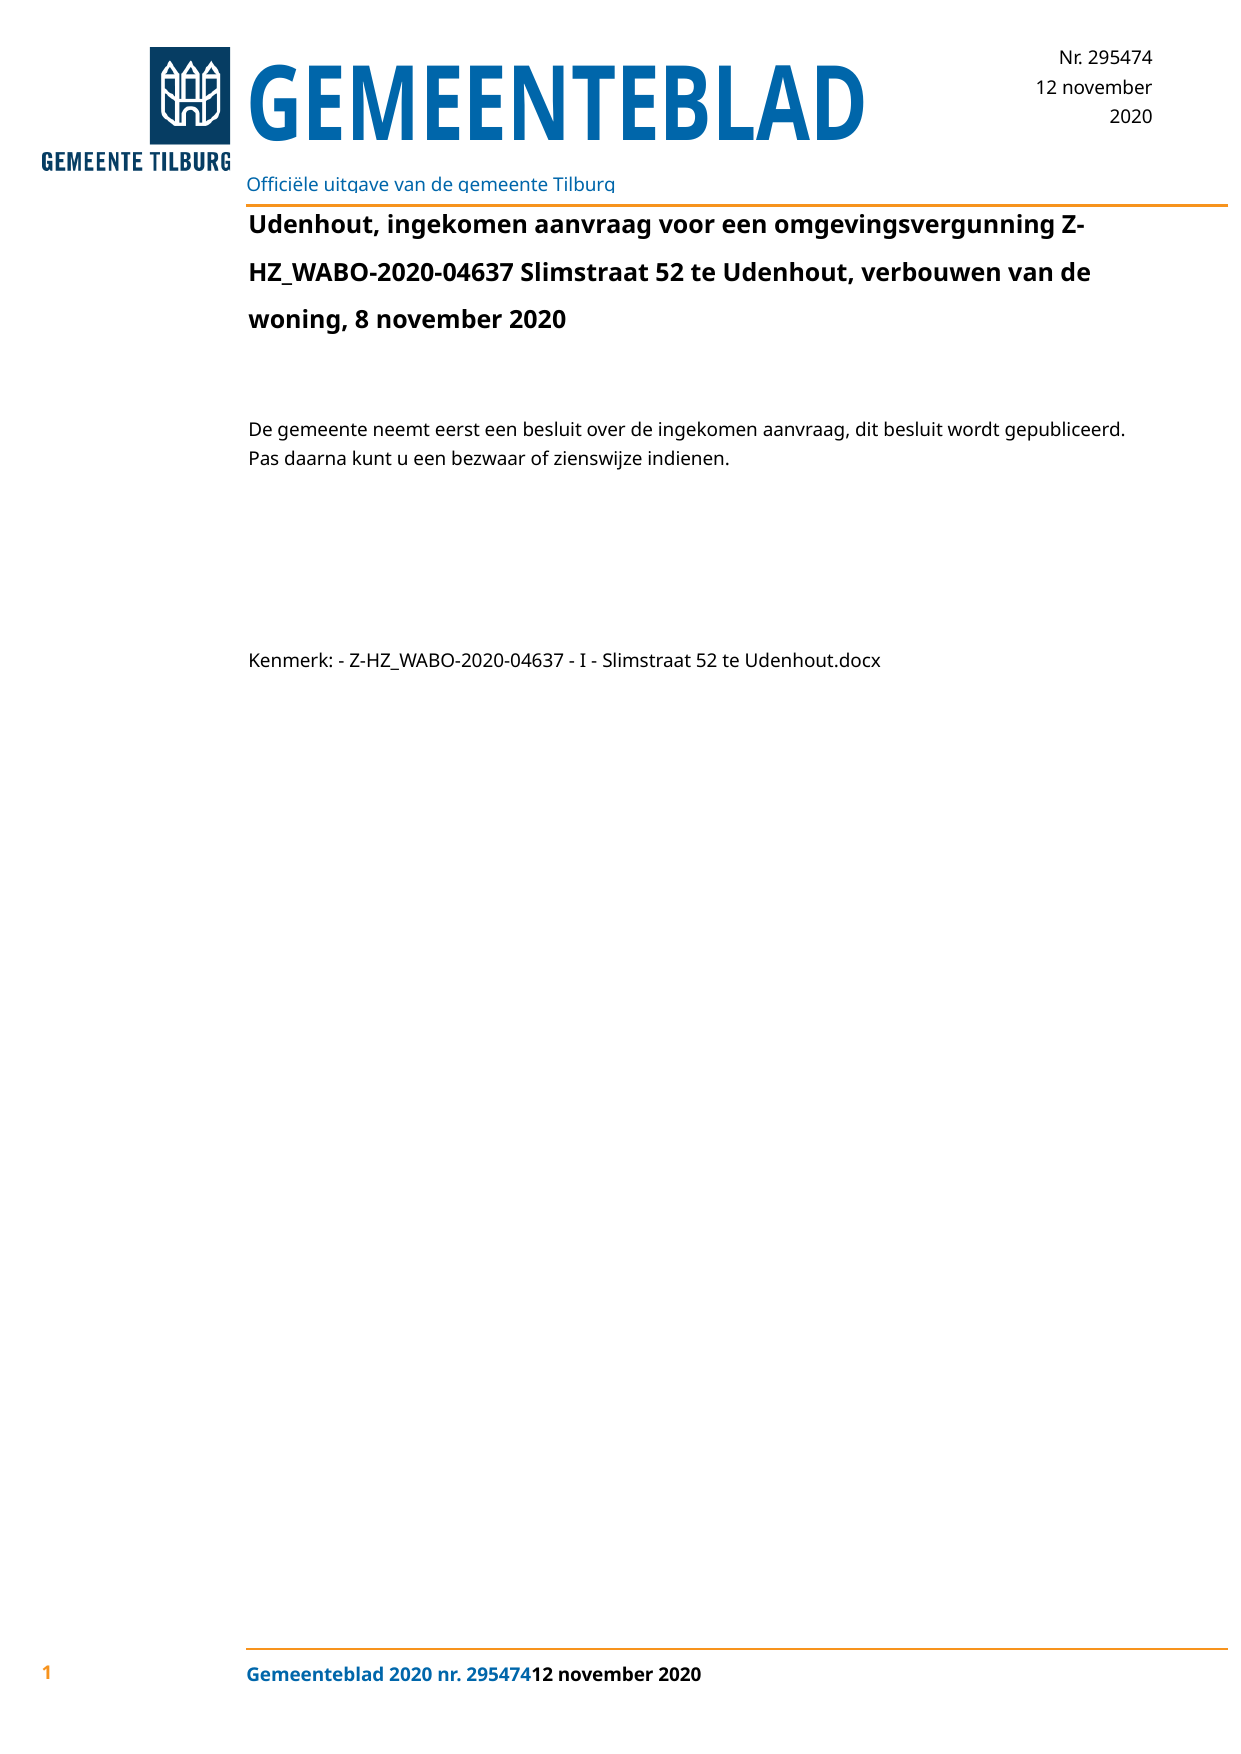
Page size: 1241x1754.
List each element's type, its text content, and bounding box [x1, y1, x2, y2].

text Udenhout, ingekomen aanvraag voor een omgevingsvergunning Z-HZ_WABO-2020-04637 Slimstraat 52 te Udenhout, verbouwen van de woning, 8 november 2020 [248, 207, 1152, 336]
picture [41, 47, 231, 172]
text De gemeente neemt eerst een besluit over de ingekomen aanvraag, dit besluit wordt gepubliceerd. Pas daarna kunt u een bezwaar of zienswijze indienen. [248, 416, 1152, 471]
text Kenmerk: - Z-HZ_WABO-2020-04637 - I - Slimstraat 52 te Udenhout.docx [248, 647, 1152, 673]
